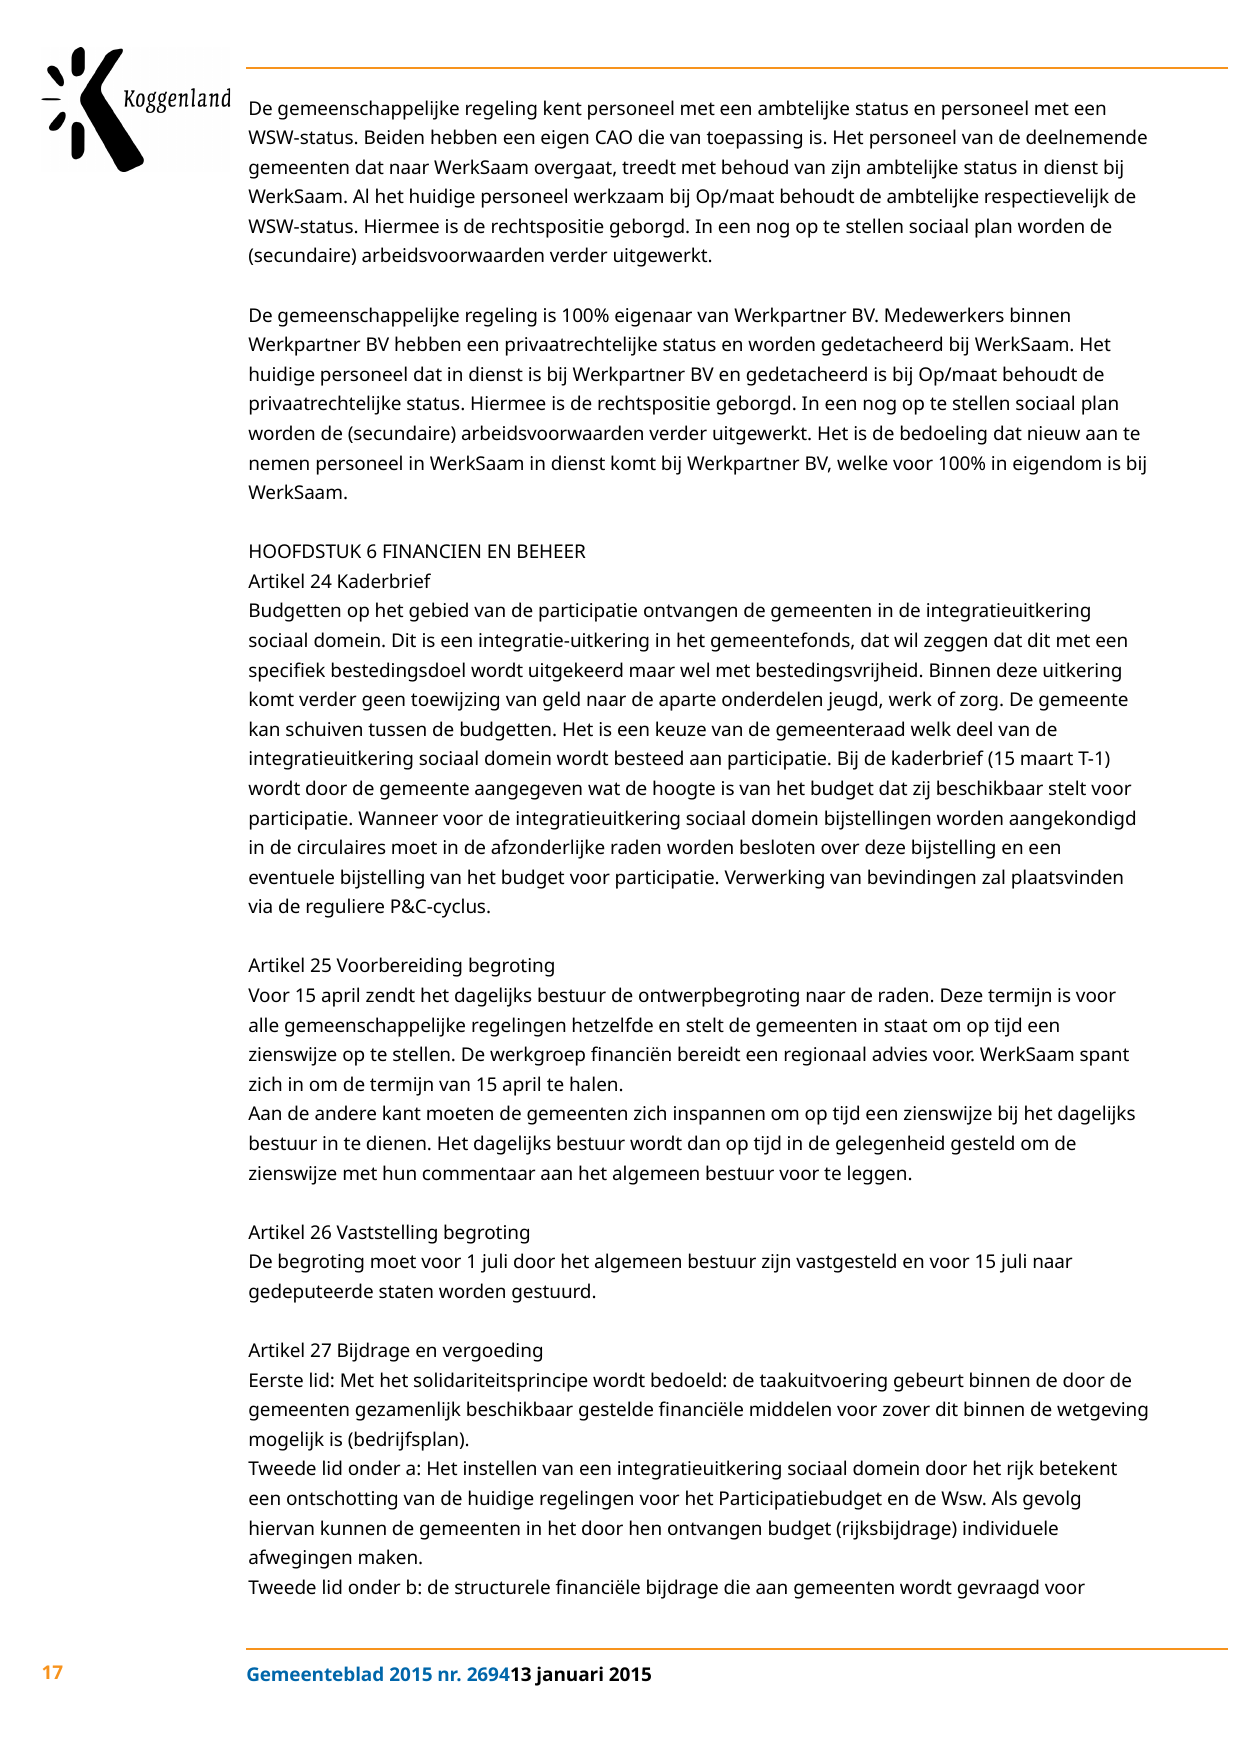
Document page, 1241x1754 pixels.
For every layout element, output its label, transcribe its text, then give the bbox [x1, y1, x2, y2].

text Artikel 24 Kaderbrief [248, 568, 1152, 594]
text Artikel 25 Voorbereiding begroting [248, 953, 1152, 978]
text Eerste lid: Met het solidariteitsprincipe wordt bedoeld: de taakuitvoering gebeurt binnen de door de gemeenten gezamenlijk beschikbaar gestelde financiële middelen voor zover dit binnen de wetgeving mogelijk is (bedrijfsplan). [248, 1367, 1152, 1452]
picture [41, 47, 231, 172]
text De gemeenschappelijke regeling is 100% eigenaar van Werkpartner BV. Medewerkers binnen Werkpartner BV hebben een privaatrechtelijke status en worden gedetacheerd bij WerkSaam. Het huidige personeel dat in dienst is bij Werkpartner BV en gedetacheerd is bij Op/maat behoudt de privaatrechtelijke status. Hiermee is de rechtspositie geborgd. In een nog op te stellen sociaal plan worden de (secundaire) arbeidsvoorwaarden verder uitgewerkt. Het is de bedoeling dat nieuw aan te nemen personeel in WerkSaam in dienst komt bij Werkpartner BV, welke voor 100% in eigendom is bij WerkSaam. [248, 302, 1152, 505]
text Tweede lid onder a: Het instellen van een integratieuitkering sociaal domein door het rijk betekent een ontschotting van de huidige regelingen voor het Participatiebudget en de Wsw. Als gevolg hiervan kunnen de gemeenten in het door hen ontvangen budget (rijksbijdrage) individuele afwegingen maken. [248, 1456, 1152, 1570]
text De begroting moet voor 1 juli door het algemeen bestuur zijn vastgesteld en voor 15 juli naar gedeputeerde staten worden gestuurd. [248, 1248, 1152, 1304]
text Voor 15 april zendt het dagelijks bestuur de ontwerpbegroting naar de raden. Deze termijn is voor alle gemeenschappelijke regelingen hetzelfde en stelt de gemeenten in staat om op tijd een zienswijze op te stellen. De werkgroep financiën bereidt een regionaal advies voor. WerkSaam spant zich in om de termijn van 15 april te halen. [248, 982, 1152, 1097]
text Artikel 27 Bijdrage en vergoeding [248, 1337, 1152, 1363]
text Budgetten op het gebied van de participatie ontvangen de gemeenten in de integratieuitkering sociaal domein. Dit is een integratie-uitkering in het gemeentefonds, dat wil zeggen dat dit met een specifiek bestedingsdoel wordt uitgekeerd maar wel met bestedingsvrijheid. Binnen deze uitkering komt verder geen toewijzing van geld naar de aparte onderdelen jeugd, werk of zorg. De gemeente kan schuiven tussen de budgetten. Het is een keuze van de gemeenteraad welk deel van de integratieuitkering sociaal domein wordt besteed aan participatie. Bij de kaderbrief (15 maart T-1) wordt door de gemeente aangegeven wat de hoogte is van het budget dat zij beschikbaar stelt voor participatie. Wanneer voor de integratieuitkering sociaal domein bijstellingen worden aangekondigd in de circulaires moet in de afzonderlijke raden worden besloten over deze bijstelling en een eventuele bijstelling van het budget voor participatie. Verwerking van bevindingen zal plaatsvinden via de reguliere P&C-cyclus. [248, 598, 1152, 919]
text Tweede lid onder b: de structurele financiële bijdrage die aan gemeenten wordt gevraagd voor [248, 1574, 1152, 1600]
text De gemeenschappelijke regeling kent personeel met een ambtelijke status en personeel met een WSW-status. Beiden hebben een eigen CAO die van toepassing is. Het personeel van de deelnemende gemeenten dat naar WerkSaam overgaat, treedt met behoud van zijn ambtelijke status in dienst bij WerkSaam. Al het huidige personeel werkzaam bij Op/maat behoudt de ambtelijke respectievelijk de WSW-status. Hiermee is de rechtspositie geborgd. In een nog op te stellen sociaal plan worden de (secundaire) arbeidsvoorwaarden verder uitgewerkt. [248, 95, 1152, 268]
text Aan de andere kant moeten de gemeenten zich inspannen om op tijd een zienswijze bij het dagelijks bestuur in te dienen. Het dagelijks bestuur wordt dan op tijd in de gelegenheid gesteld om de zienswijze met hun commentaar aan het algemeen bestuur voor te leggen. [248, 1101, 1152, 1186]
text Artikel 26 Vaststelling begroting [248, 1219, 1152, 1245]
text HOOFDSTUK 6 FINANCIEN EN BEHEER [248, 538, 1152, 564]
